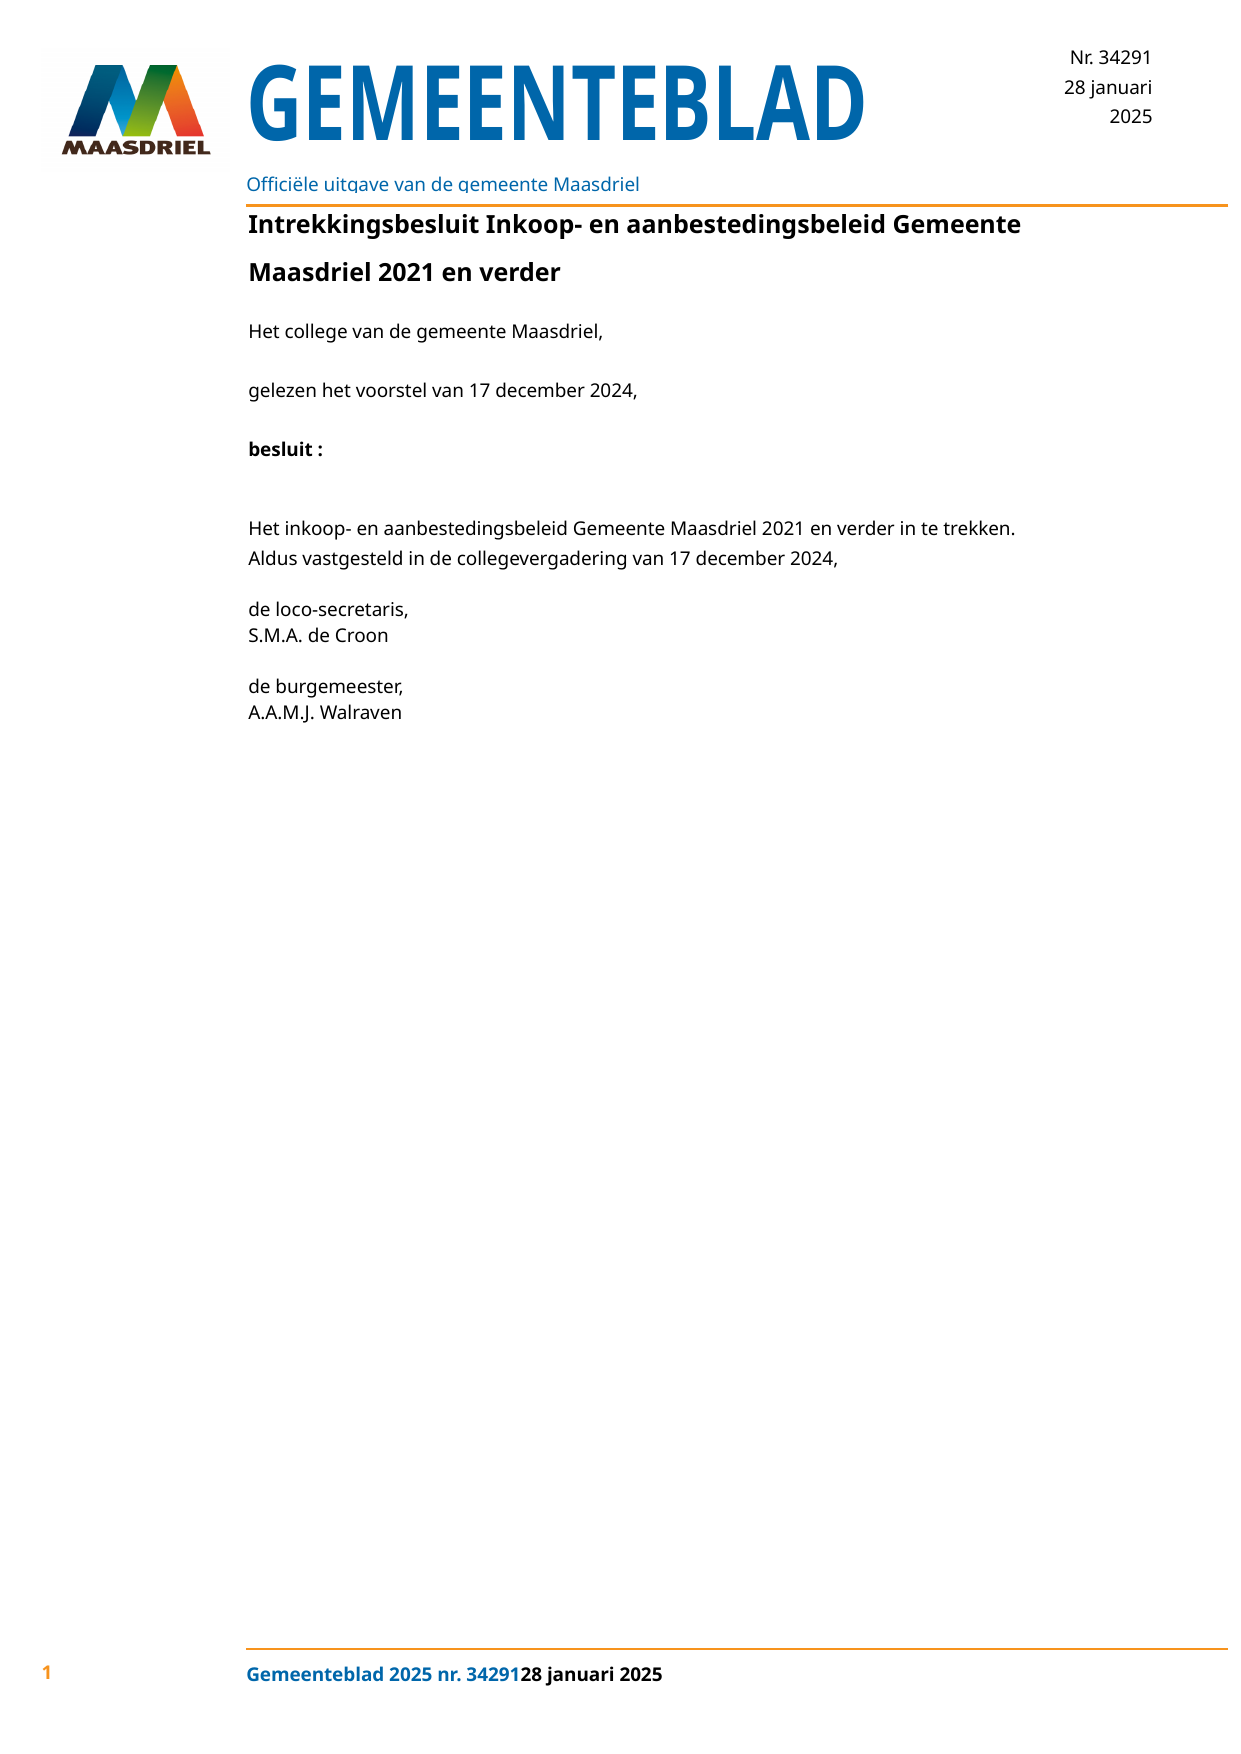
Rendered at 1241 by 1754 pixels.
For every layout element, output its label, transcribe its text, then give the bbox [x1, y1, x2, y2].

text Het college van de gemeente Maasdriel, [248, 318, 1152, 344]
text Intrekkingsbesluit Inkoop- en aanbestedingsbeleid Gemeente Maasdriel 2021 en verder [248, 207, 1152, 288]
text S.M.A. de Croon [248, 622, 1152, 648]
text Aldus vastgesteld in de collegevergadering van 17 december 2024, [248, 545, 1152, 570]
text de loco-secretaris, [248, 596, 1152, 622]
text besluit : [248, 436, 1152, 462]
picture [41, 47, 231, 172]
text Het inkoop- en aanbestedingsbeleid Gemeente Maasdriel 2021 en verder in te trekken. [248, 515, 1152, 541]
text gelezen het voorstel van 17 december 2024, [248, 377, 1152, 403]
text de burgemeester, [248, 673, 1152, 699]
text A.A.M.J. Walraven [248, 699, 1152, 725]
